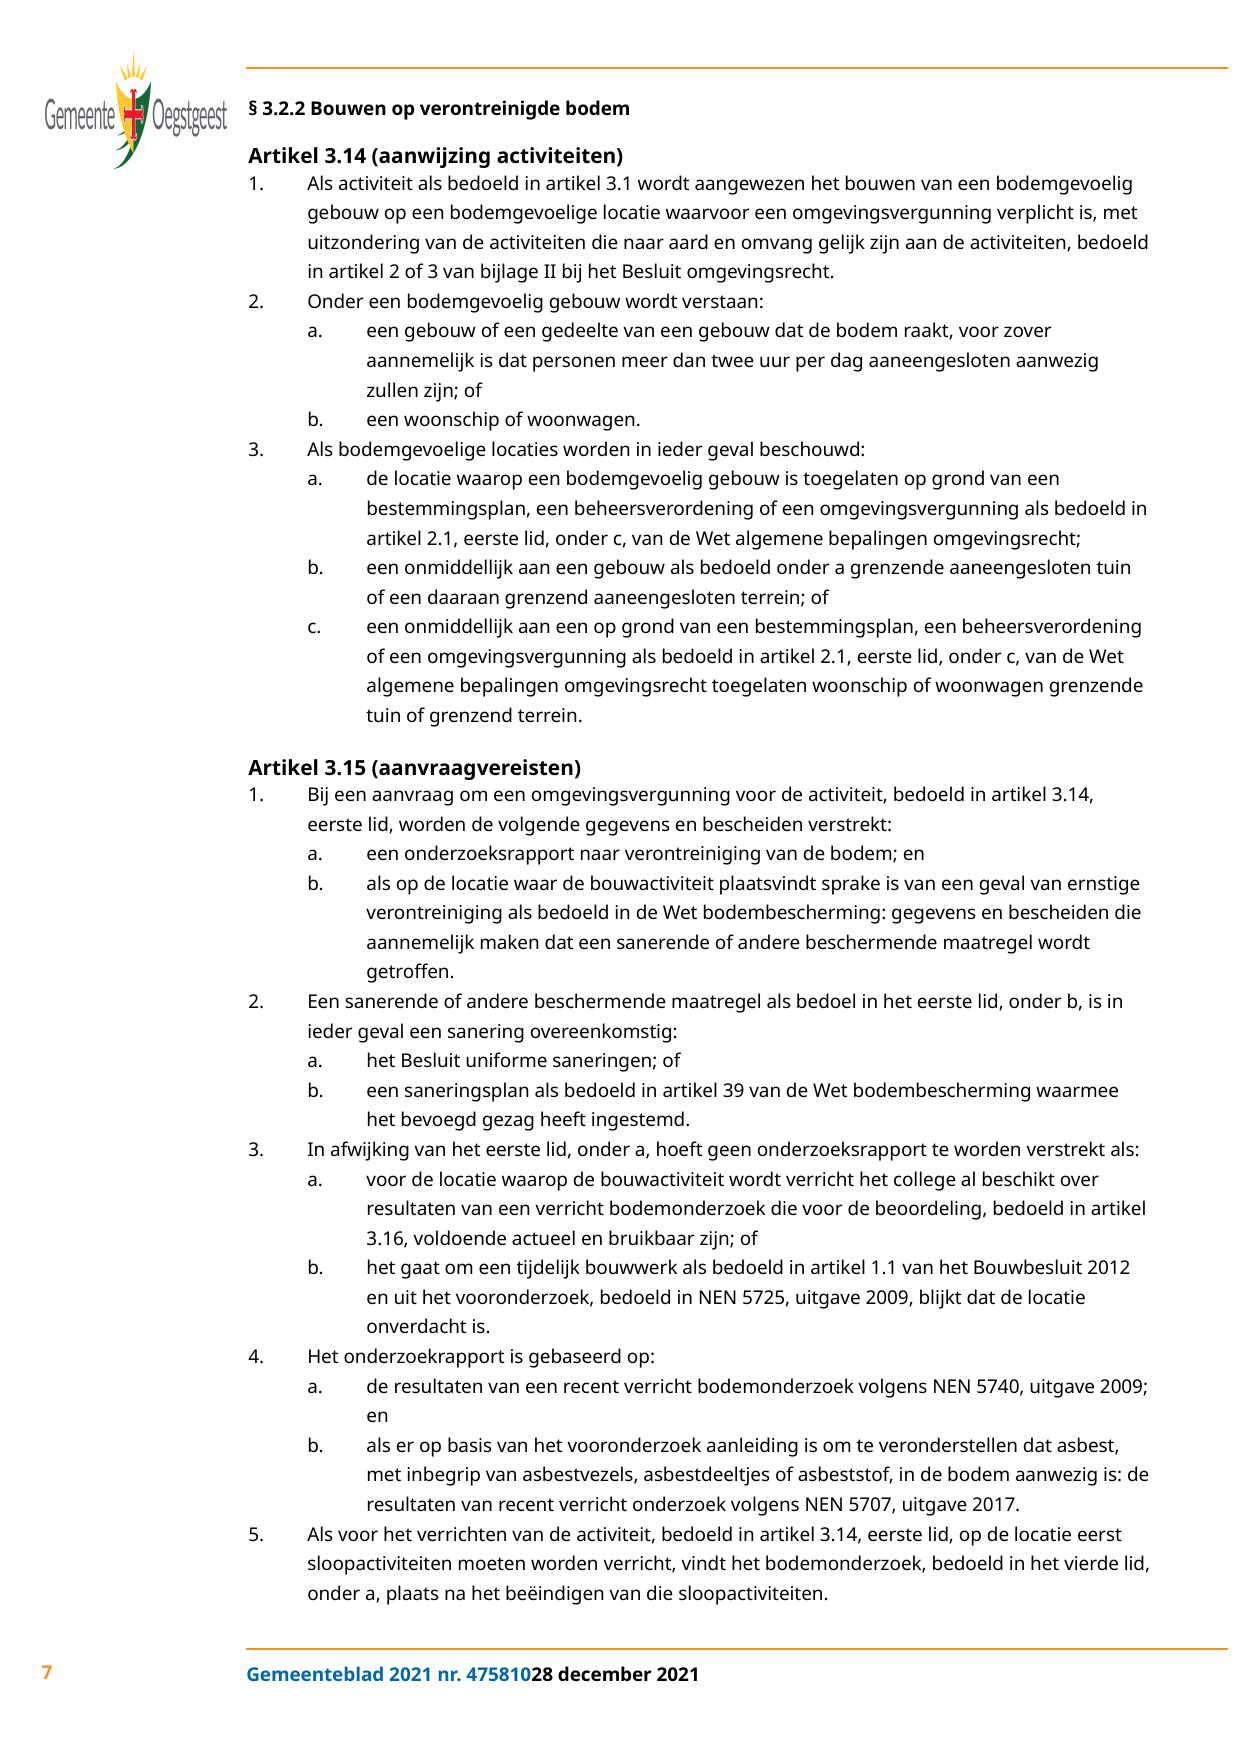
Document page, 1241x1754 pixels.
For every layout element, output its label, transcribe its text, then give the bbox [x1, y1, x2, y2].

list Onder een bodemgevoelig gebouw wordt verstaan: [248, 288, 1152, 314]
list als op de locatie waar de bouwactiviteit plaatsvindt sprake is van een geval van ernstige verontreiniging als bedoeld in de Wet bodembescherming: gegevens en bescheiden die aannemelijk maken dat een sanerende of andere beschermende maatregel wordt getroffen. [307, 870, 1152, 984]
list een onderzoeksrapport naar verontreiniging van de bodem; en [307, 840, 1152, 866]
list de locatie waarop een bodemgevoelig gebouw is toegelaten op grond van een bestemmingsplan, een beheersverordening of een omgevingsvergunning als bedoeld in artikel 2.1, eerste lid, onder c, van de Wet algemene bepalingen omgevingsrecht; [307, 466, 1152, 551]
list Als bodemgevoelige locaties worden in ieder geval beschouwd: [248, 436, 1152, 462]
list een saneringsplan als bedoeld in artikel 39 van de Wet bodembescherming waarmee het bevoegd gezag heeft ingestemd. [307, 1077, 1152, 1132]
list Een sanerende of andere beschermende maatregel als bedoel in het eerste lid, onder b, is in ieder geval een sanering overeenkomstig: [248, 988, 1152, 1043]
list een gebouw of een gedeelte van een gebouw dat de bodem raakt, voor zover aannemelijk is dat personen meer dan twee uur per dag aaneengesloten aanwezig zullen zijn; of [307, 318, 1152, 403]
text § 3.2.2 Bouwen op verontreinigde bodem [248, 95, 1152, 121]
list de resultaten van een recent verricht bodemonderzoek volgens NEN 5740, uitgave 2009; en [307, 1373, 1152, 1428]
list een onmiddellijk aan een op grond van een bestemmingsplan, een beheersverordening of een omgevingsvergunning als bedoeld in artikel 2.1, eerste lid, onder c, van de Wet algemene bepalingen omgevingsrecht toegelaten woonschip of woonwagen grenzende tuin of grenzend terrein. [307, 613, 1152, 728]
list het Besluit uniforme saneringen; of [307, 1047, 1152, 1073]
list een woonschip of woonwagen. [307, 406, 1152, 432]
list Het onderzoekrapport is gebaseerd op: [248, 1343, 1152, 1369]
list Als activiteit als bedoeld in artikel 3.1 wordt aangewezen het bouwen van een bodemgevoelig gebouw op een bodemgevoelige locatie waarvoor een omgevingsvergunning verplicht is, met uitzondering van de activiteiten die naar aard en omvang gelijk zijn aan de activiteiten, bedoeld in artikel 2 of 3 van bijlage II bij het Besluit omgevingsrecht. [248, 170, 1152, 284]
list Bij een aanvraag om een omgevingsvergunning voor de activiteit, bedoeld in artikel 3.14, eerste lid, worden de volgende gegevens en bescheiden verstrekt: [248, 781, 1152, 836]
list In afwijking van het eerste lid, onder a, hoeft geen onderzoeksrapport te worden verstrekt als: [248, 1136, 1152, 1162]
list het gaat om een tijdelijk bouwwerk als bedoeld in artikel 1.1 van het Bouwbesluit 2012 en uit het vooronderzoek, bedoeld in NEN 5725, uitgave 2009, blijkt dat de locatie onverdacht is. [307, 1254, 1152, 1339]
list een onmiddellijk aan een gebouw als bedoeld onder a grenzende aaneengesloten tuin of een daaraan grenzend aaneengesloten terrein; of [307, 554, 1152, 610]
picture [41, 47, 231, 172]
text Artikel 3.14 (aanwijzing activiteiten) [248, 141, 1152, 170]
list Als voor het verrichten van de activiteit, bedoeld in artikel 3.14, eerste lid, op de locatie eerst sloopactiviteiten moeten worden verricht, vindt het bodemonderzoek, bedoeld in het vierde lid, onder a, plaats na het beëindigen van die sloopactiviteiten. [248, 1521, 1152, 1606]
list als er op basis van het vooronderzoek aanleiding is om te veronderstellen dat asbest, met inbegrip van asbestvezels, asbestdeeltjes of asbeststof, in de bodem aanwezig is: de resultaten van recent verricht onderzoek volgens NEN 5707, uitgave 2017. [307, 1432, 1152, 1517]
list voor de locatie waarop de bouwactiviteit wordt verricht het college al beschikt over resultaten van een verricht bodemonderzoek die voor de beoordeling, bedoeld in artikel 3.16, voldoende actueel en bruikbaar zijn; of [307, 1166, 1152, 1251]
text Artikel 3.15 (aanvraagvereisten) [248, 753, 1152, 781]
